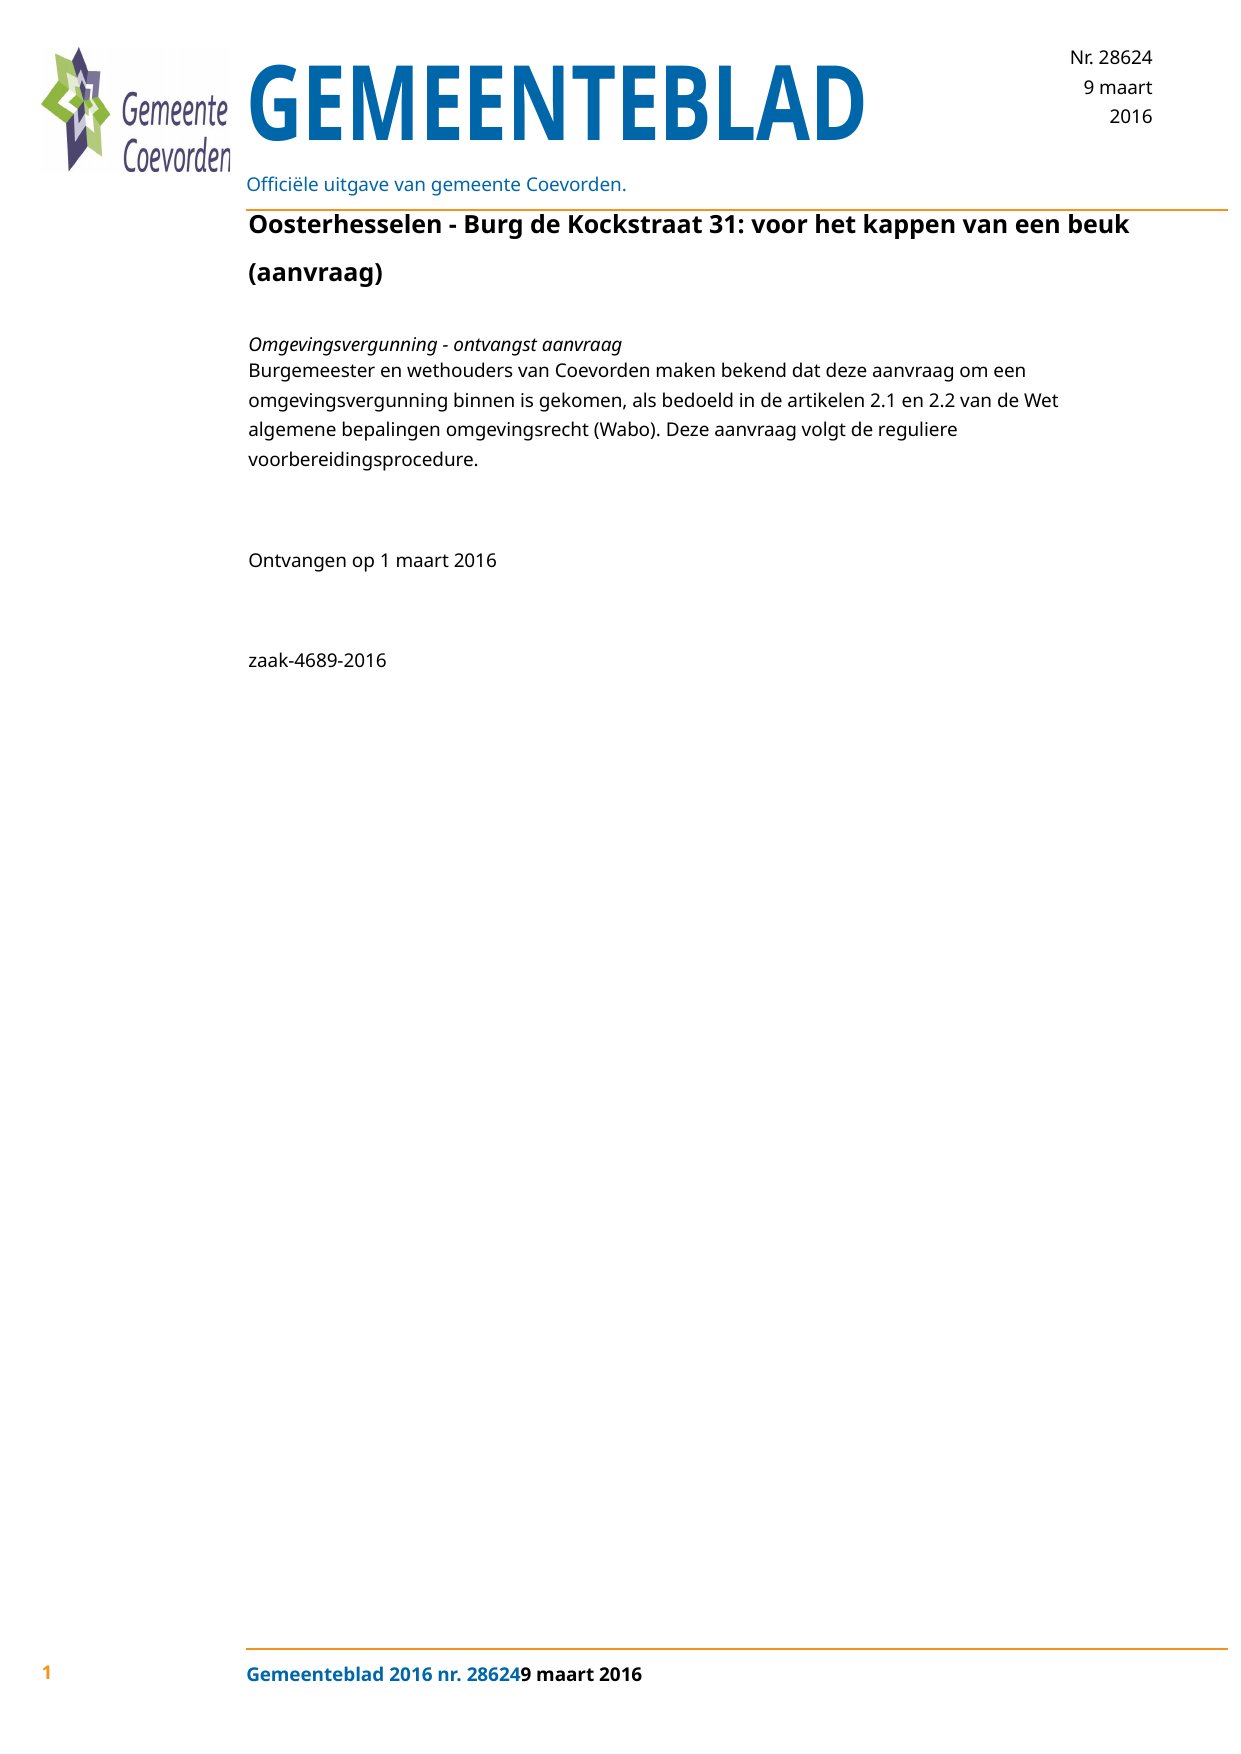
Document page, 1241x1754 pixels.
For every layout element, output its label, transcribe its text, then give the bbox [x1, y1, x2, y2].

text Oosterhesselen - Burg de Kockstraat 31: voor het kappen van een beuk (aanvraag) [248, 211, 1152, 288]
text zaak-4689-2016 [248, 648, 1152, 673]
picture [41, 47, 231, 172]
text Ontvangen op 1 maart 2016 [248, 547, 1152, 572]
text Omgevingsvergunning - ontvangst aanvraag [248, 331, 1152, 357]
text Burgemeester en wethouders van Coevorden maken bekend dat deze aanvraag om een omgevingsvergunning binnen is gekomen, als bedoeld in de artikelen 2.1 en 2.2 van de Wet algemene bepalingen omgevingsrecht (Wabo). Deze aanvraag volgt de reguliere voorbereidingsprocedure. [248, 357, 1152, 472]
